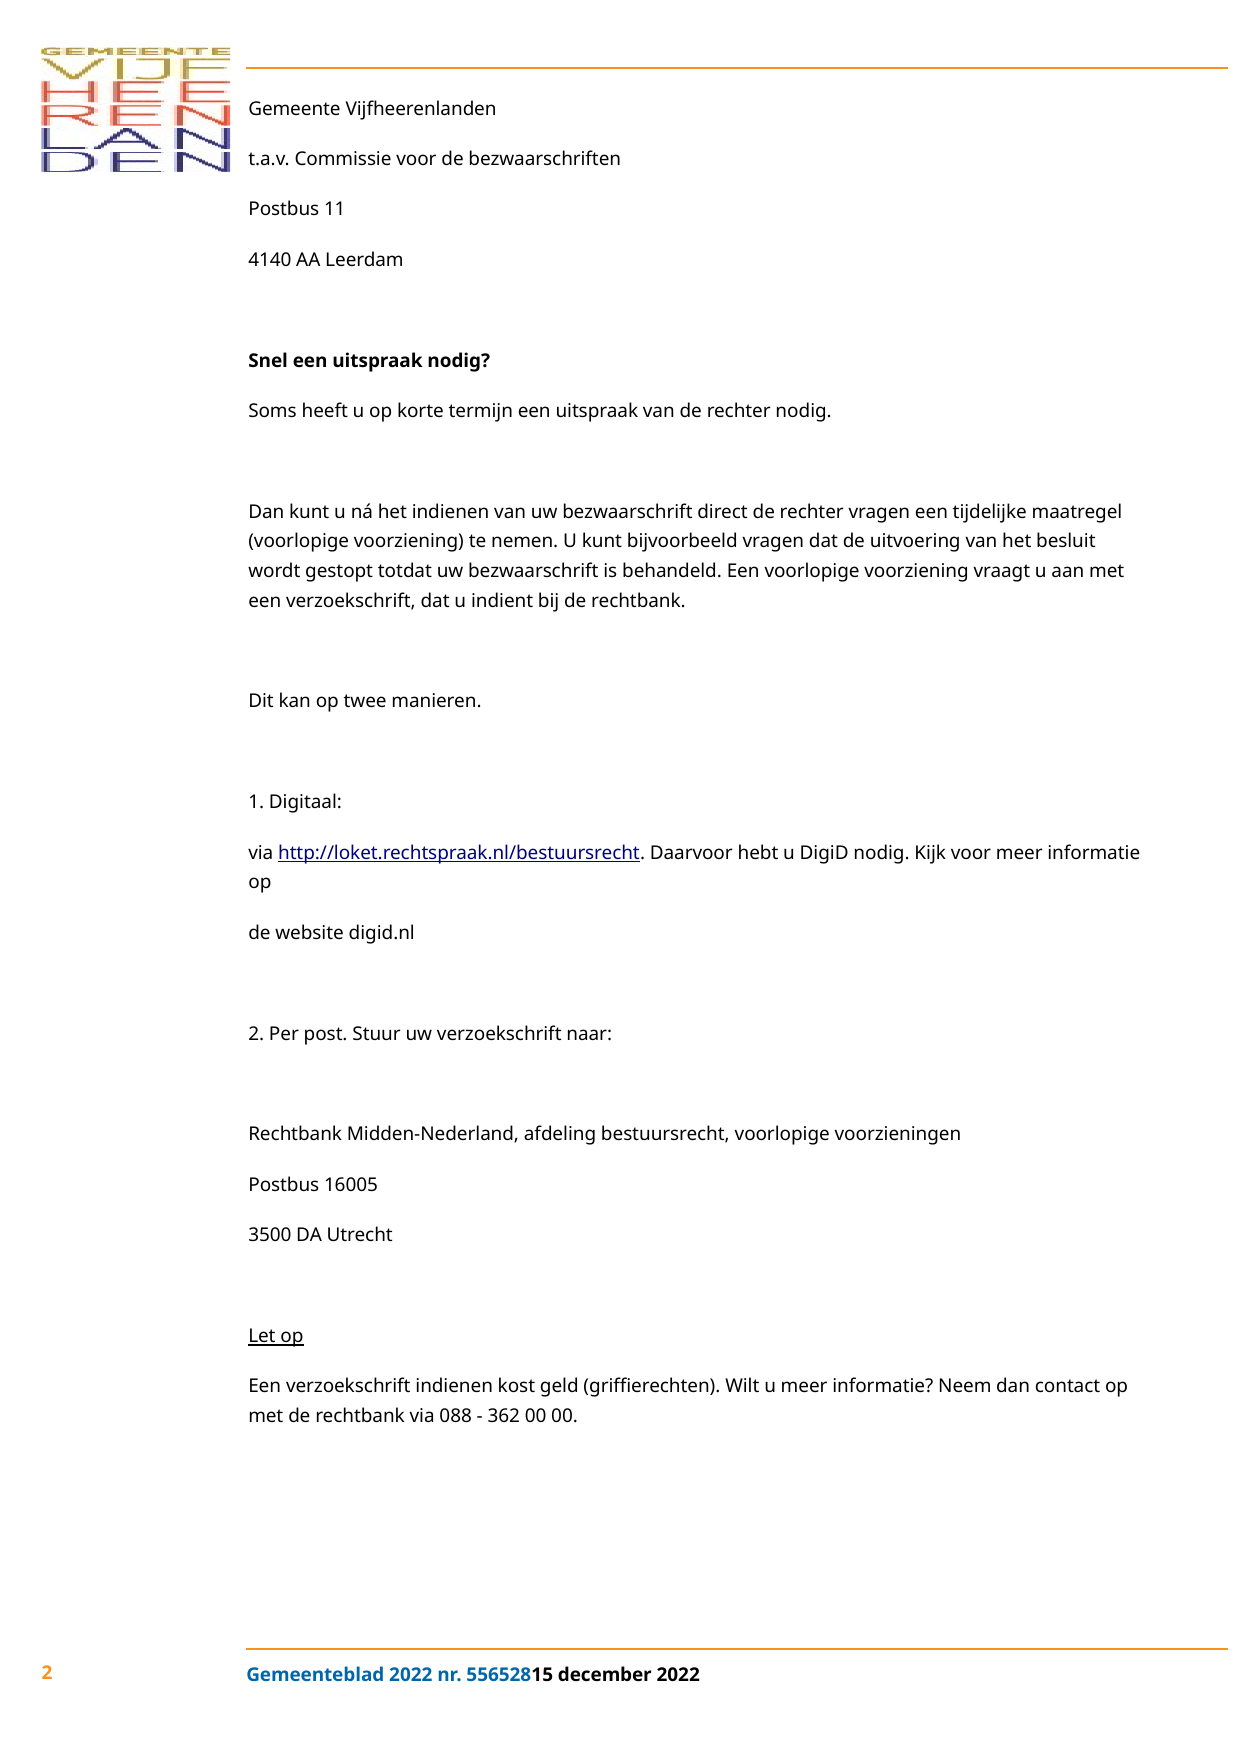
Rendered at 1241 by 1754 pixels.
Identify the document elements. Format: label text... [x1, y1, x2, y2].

text Postbus 11 [248, 196, 1152, 221]
text Een verzoekschrift indienen kost geld (griffierechten). Wilt u meer informatie? Neem dan contact op met de rechtbank via 088 - 362 00 00. [248, 1373, 1152, 1428]
text 4140 AA Leerdam [248, 246, 1152, 272]
text Dan kunt u ná het indienen van uw bezwaarschrift direct de rechter vragen een tijdelijke maatregel (voorlopige voorziening) te nemen. U kunt bijvoorbeeld vragen dat de uitvoering van het besluit wordt gestopt totdat uw bezwaarschrift is behandeld. Een voorlopige voorziening vraagt u aan met een verzoekschrift, dat u indient bij de rechtbank. [248, 498, 1152, 613]
text Snel een uitspraak nodig? [248, 347, 1152, 373]
text 2. Per post. Stuur uw verzoekschrift naar: [248, 1020, 1152, 1046]
text Postbus 16005 [248, 1171, 1152, 1197]
text de website digid.nl [248, 919, 1152, 945]
text t.a.v. Commissie voor de bezwaarschriften [248, 145, 1152, 171]
picture [41, 47, 231, 172]
text Rechtbank Midden-Nederland, afdeling bestuursrecht, voorlopige voorzieningen [248, 1121, 1152, 1146]
text via http://loket.rechtspraak.nl/bestuursrecht. Daarvoor hebt u DigiD nodig. Kijk voor meer informatie op [248, 839, 1152, 894]
text 1. Digitaal: [248, 788, 1152, 814]
text Gemeente Vijfheerenlanden [248, 95, 1152, 121]
text Let op [248, 1322, 1152, 1348]
text Soms heeft u op korte termijn een uitspraak van de rechter nodig. [248, 397, 1152, 423]
text Dit kan op twee manieren. [248, 688, 1152, 713]
text 3500 DA Utrecht [248, 1221, 1152, 1247]
